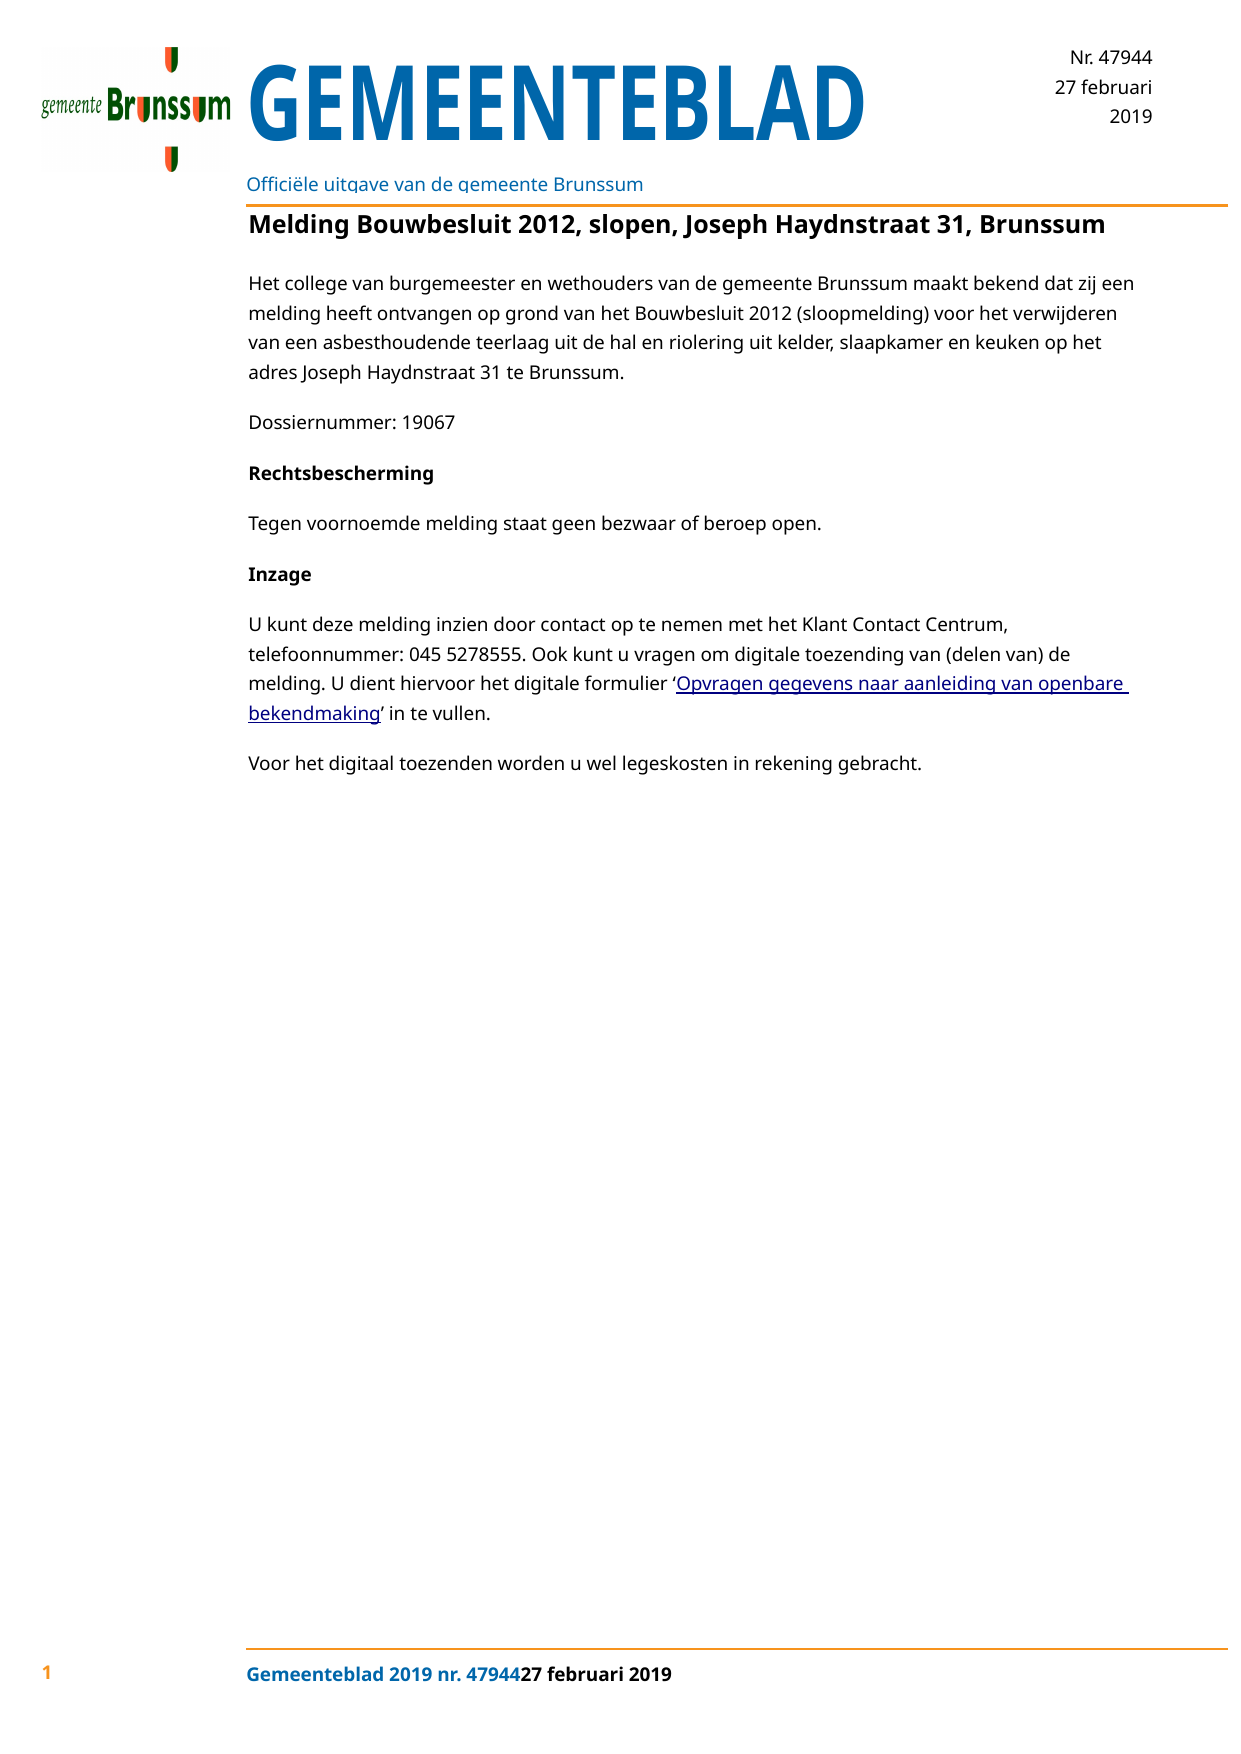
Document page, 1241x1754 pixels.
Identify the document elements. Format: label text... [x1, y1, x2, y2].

text Inzage [248, 561, 1152, 586]
text Voor het digitaal toezenden worden u wel legeskosten in rekening gebracht. [248, 750, 1152, 776]
text Dossiernummer: 19067 [248, 409, 1152, 435]
text Rechtsbescherming [248, 460, 1152, 486]
text Het college van burgemeester en wethouders van de gemeente Brunssum maakt bekend dat zij een melding heeft ontvangen op grond van het Bouwbesluit 2012 (sloopmelding) voor het verwijderen van een asbesthoudende teerlaag uit de hal en riolering uit kelder, slaapkamer en keuken op het adres Joseph Haydnstraat 31 te Brunssum. [248, 270, 1152, 385]
text Tegen voornoemde melding staat geen bezwaar of beroep open. [248, 510, 1152, 536]
text U kunt deze melding inzien door contact op te nemen met het Klant Contact Centrum, telefoonnummer: 045 5278555. Ook kunt u vragen om digitale toezending van (delen van) de melding. U dient hiervoor het digitale formulier ‘Opvragen gegevens naar aanleiding van openbare bekendmaking’ in te vullen. [248, 611, 1152, 726]
text Melding Bouwbesluit 2012, slopen, Joseph Haydnstraat 31, Brunssum [248, 207, 1152, 241]
picture [41, 47, 231, 172]
